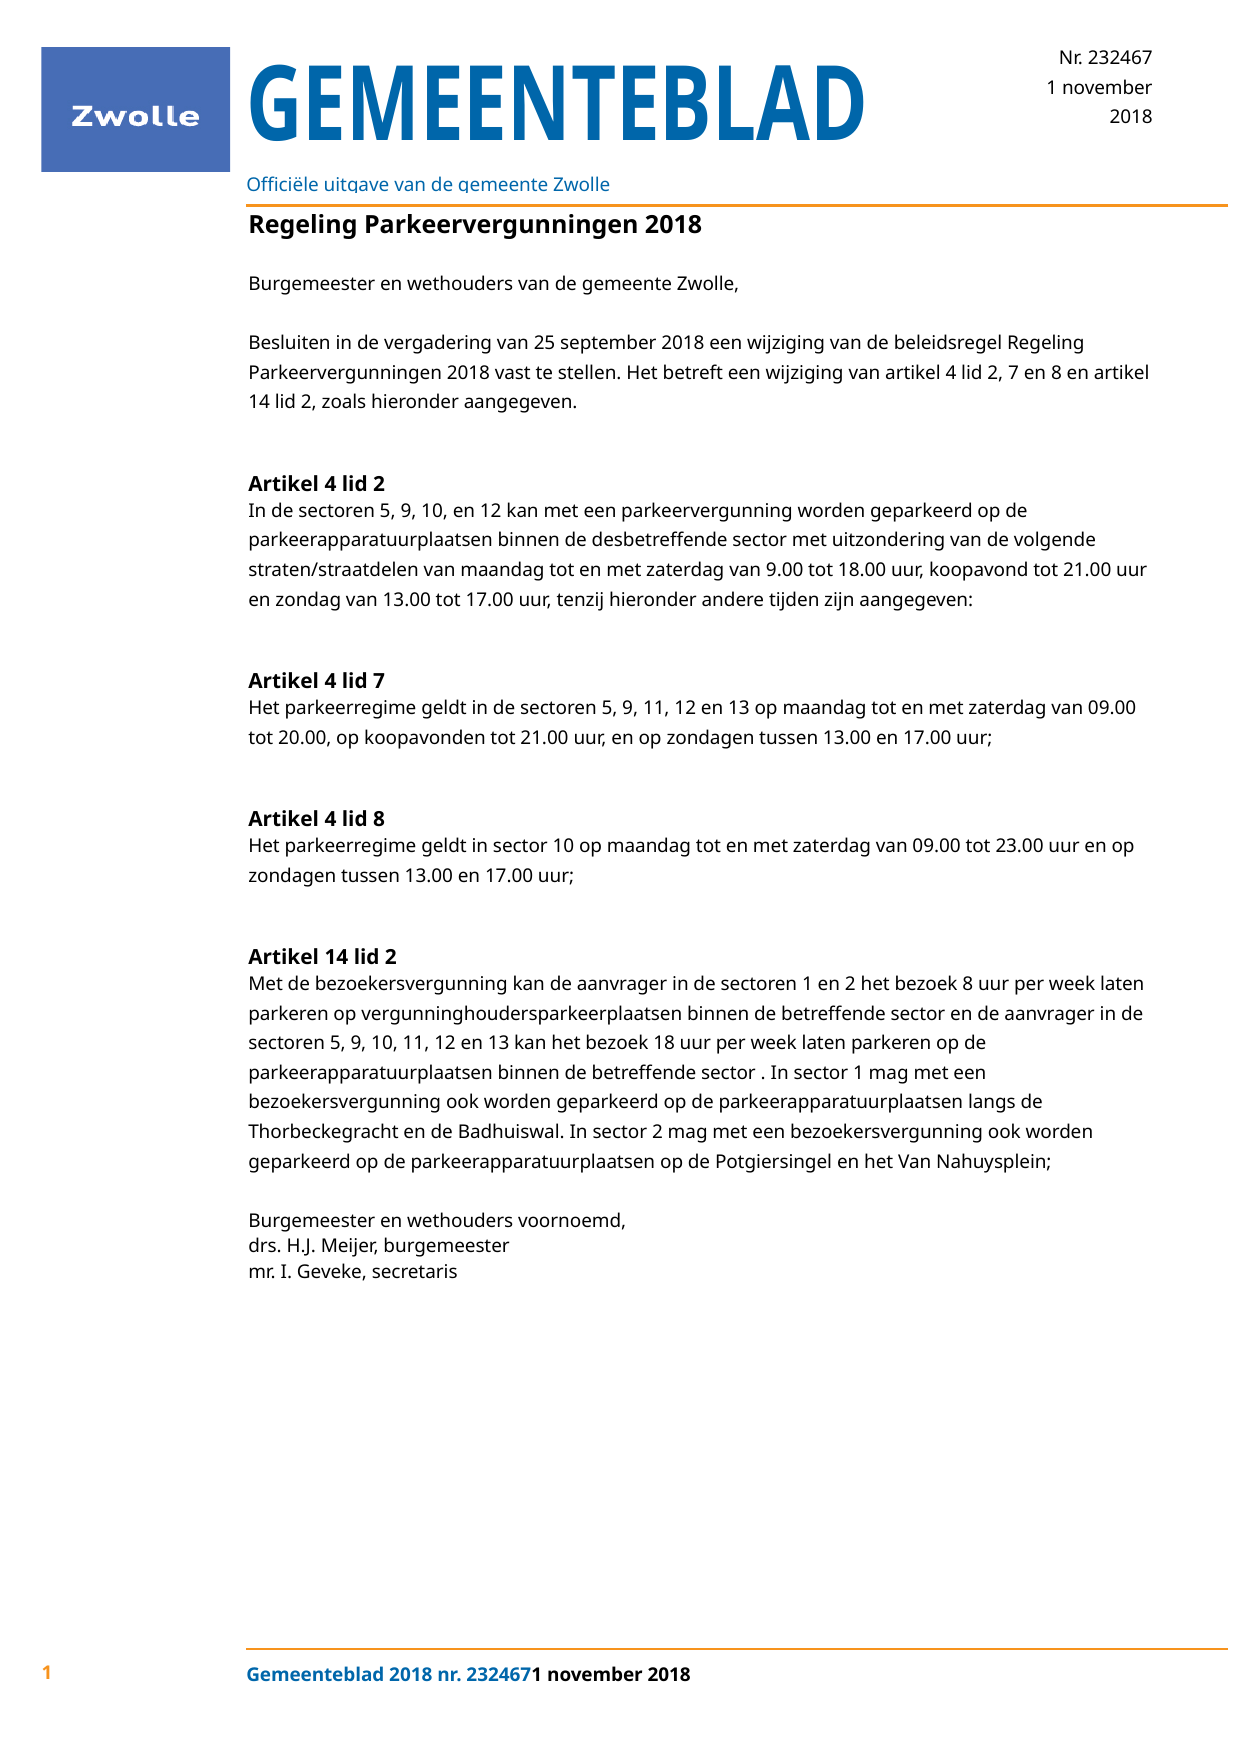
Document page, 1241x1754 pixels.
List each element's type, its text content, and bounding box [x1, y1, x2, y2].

text Met de bezoekersvergunning kan de aanvrager in de sectoren 1 en 2 het bezoek 8 uur per week laten parkeren op vergunninghoudersparkeerplaatsen binnen de betreffende sector en de aanvrager in de sectoren 5, 9, 10, 11, 12 en 13 kan het bezoek 18 uur per week laten parkeren op de parkeerapparatuurplaatsen binnen de betreffende sector . In sector 1 mag met een bezoekersvergunning ook worden geparkeerd op de parkeerapparatuurplaatsen langs de Thorbeckegracht en de Badhuiswal. In sector 2 mag met een bezoekersvergunning ook worden geparkeerd op de parkeerapparatuurplaatsen op de Potgiersingel en het Van Nahuysplein; [248, 970, 1152, 1173]
text Het parkeerregime geldt in de sectoren 5, 9, 11, 12 en 13 op maandag tot en met zaterdag van 09.00 tot 20.00, op koopavonden tot 21.00 uur, en op zondagen tussen 13.00 en 17.00 uur; [248, 694, 1152, 749]
text Burgemeester en wethouders voornoemd, [248, 1207, 1152, 1233]
text Burgemeester en wethouders van de gemeente Zwolle, [248, 270, 1152, 296]
text In de sectoren 5, 9, 10, en 12 kan met een parkeervergunning worden geparkeerd op de parkeerapparatuurplaatsen binnen de desbetreffende sector met uitzondering van de volgende straten/straatdelen van maandag tot en met zaterdag van 9.00 tot 18.00 uur, koopavond tot 21.00 uur en zondag van 13.00 tot 17.00 uur, tenzij hieronder andere tijden zijn aangegeven: [248, 497, 1152, 612]
text Besluiten in de vergadering van 25 september 2018 een wijziging van de beleidsregel Regeling Parkeervergunningen 2018 vast te stellen. Het betreft een wijziging van artikel 4 lid 2, 7 en 8 en artikel 14 lid 2, zoals hieronder aangegeven. [248, 329, 1152, 414]
text Het parkeerregime geldt in sector 10 op maandag tot en met zaterdag van 09.00 tot 23.00 uur en op zondagen tussen 13.00 en 17.00 uur; [248, 832, 1152, 888]
text Artikel 4 lid 7 [248, 666, 1152, 694]
text Artikel 4 lid 2 [248, 469, 1152, 497]
picture [41, 47, 231, 172]
text drs. H.J. Meijer, burgemeester [248, 1233, 1152, 1258]
text mr. I. Geveke, secretaris [248, 1258, 1152, 1284]
text Regeling Parkeervergunningen 2018 [248, 207, 1152, 241]
text Artikel 14 lid 2 [248, 942, 1152, 970]
text Artikel 4 lid 8 [248, 804, 1152, 832]
